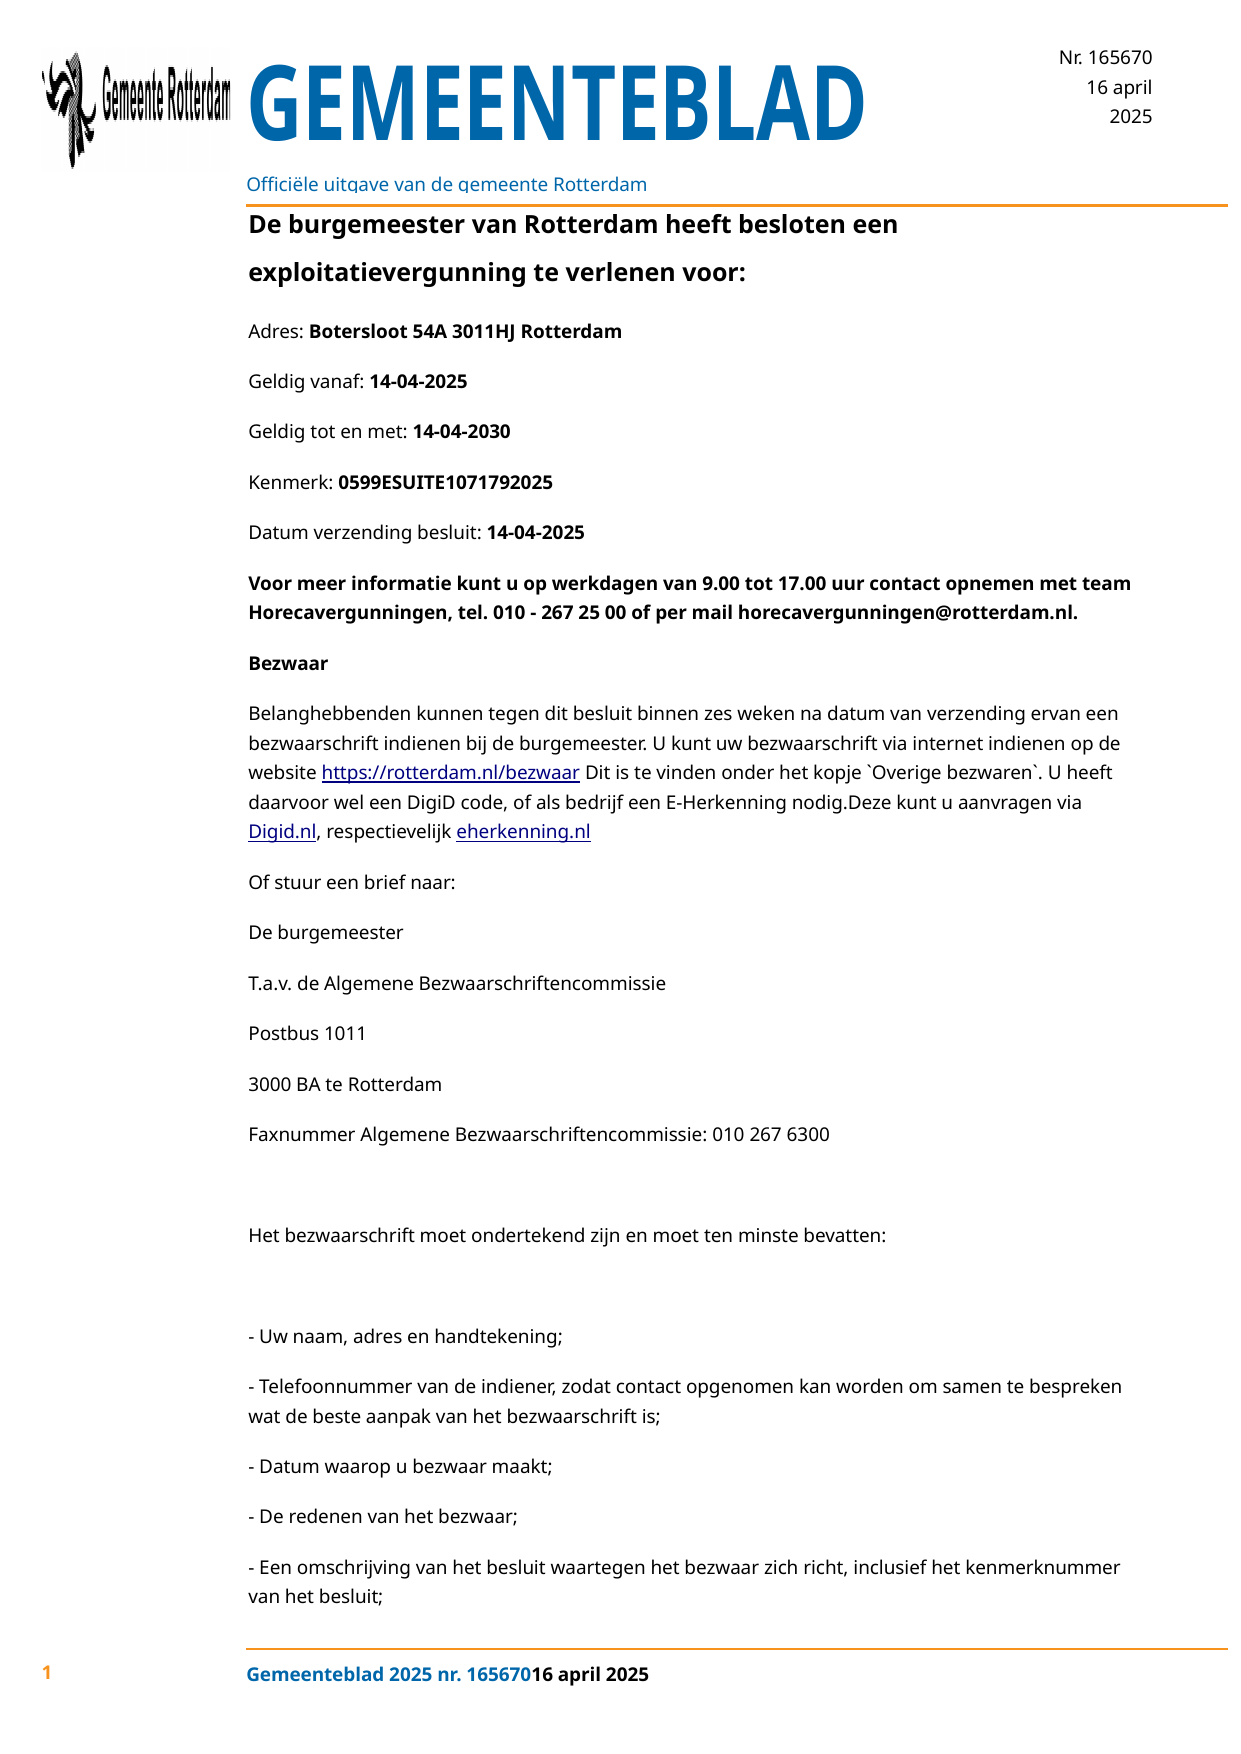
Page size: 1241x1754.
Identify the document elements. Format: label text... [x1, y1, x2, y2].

text Voor meer informatie kunt u op werkdagen van 9.00 tot 17.00 uur contact opnemen met team Horecavergunningen, tel. 010 - 267 25 00 of per mail horecavergunningen@rotterdam.nl. [248, 570, 1152, 625]
text T.a.v. de Algemene Bezwaarschriftencommissie [248, 970, 1152, 996]
text - Telefoonnummer van de indiener, zodat contact opgenomen kan worden om samen te bespreken wat de beste aanpak van het bezwaarschrift is; [248, 1373, 1152, 1429]
text - De redenen van het bezwaar; [248, 1504, 1152, 1529]
text Het bezwaarschrift moet ondertekend zijn en moet ten minste bevatten: [248, 1222, 1152, 1248]
text Belanghebbenden kunnen tegen dit besluit binnen zes weken na datum van verzending ervan een bezwaarschrift indienen bij de burgemeester. U kunt uw bezwaarschrift via internet indienen op de website https://rotterdam.nl/bezwaar Dit is te vinden onder het kopje `Overige bezwaren`. U heeft daarvoor wel een DigiD code, of als bedrijf een E-Herkenning nodig.Deze kunt u aanvragen via Digid.nl, respectievelijk eherkenning.nl [248, 700, 1152, 844]
text - Uw naam, adres en handtekening; [248, 1323, 1152, 1349]
picture [41, 47, 231, 172]
text Kenmerk: 0599ESUITE1071792025 [248, 469, 1152, 495]
text 3000 BA te Rotterdam [248, 1071, 1152, 1097]
text - Een omschrijving van het besluit waartegen het bezwaar zich richt, inclusief het kenmerknummer van het besluit; [248, 1554, 1152, 1609]
text Geldig vanaf: 14-04-2025 [248, 368, 1152, 394]
text Of stuur een brief naar: [248, 869, 1152, 895]
text - Datum waarop u bezwaar maakt; [248, 1453, 1152, 1479]
text De burgemeester [248, 919, 1152, 945]
text Postbus 1011 [248, 1020, 1152, 1046]
text Faxnummer Algemene Bezwaarschriftencommissie: 010 267 6300 [248, 1121, 1152, 1147]
text Adres: Botersloot 54A 3011HJ Rotterdam [248, 318, 1152, 344]
text De burgemeester van Rotterdam heeft besloten een exploitatievergunning te verlenen voor: [248, 207, 1152, 288]
text Datum verzending besluit: 14-04-2025 [248, 519, 1152, 545]
text Geldig tot en met: 14-04-2030 [248, 419, 1152, 444]
text Bezwaar [248, 650, 1152, 676]
